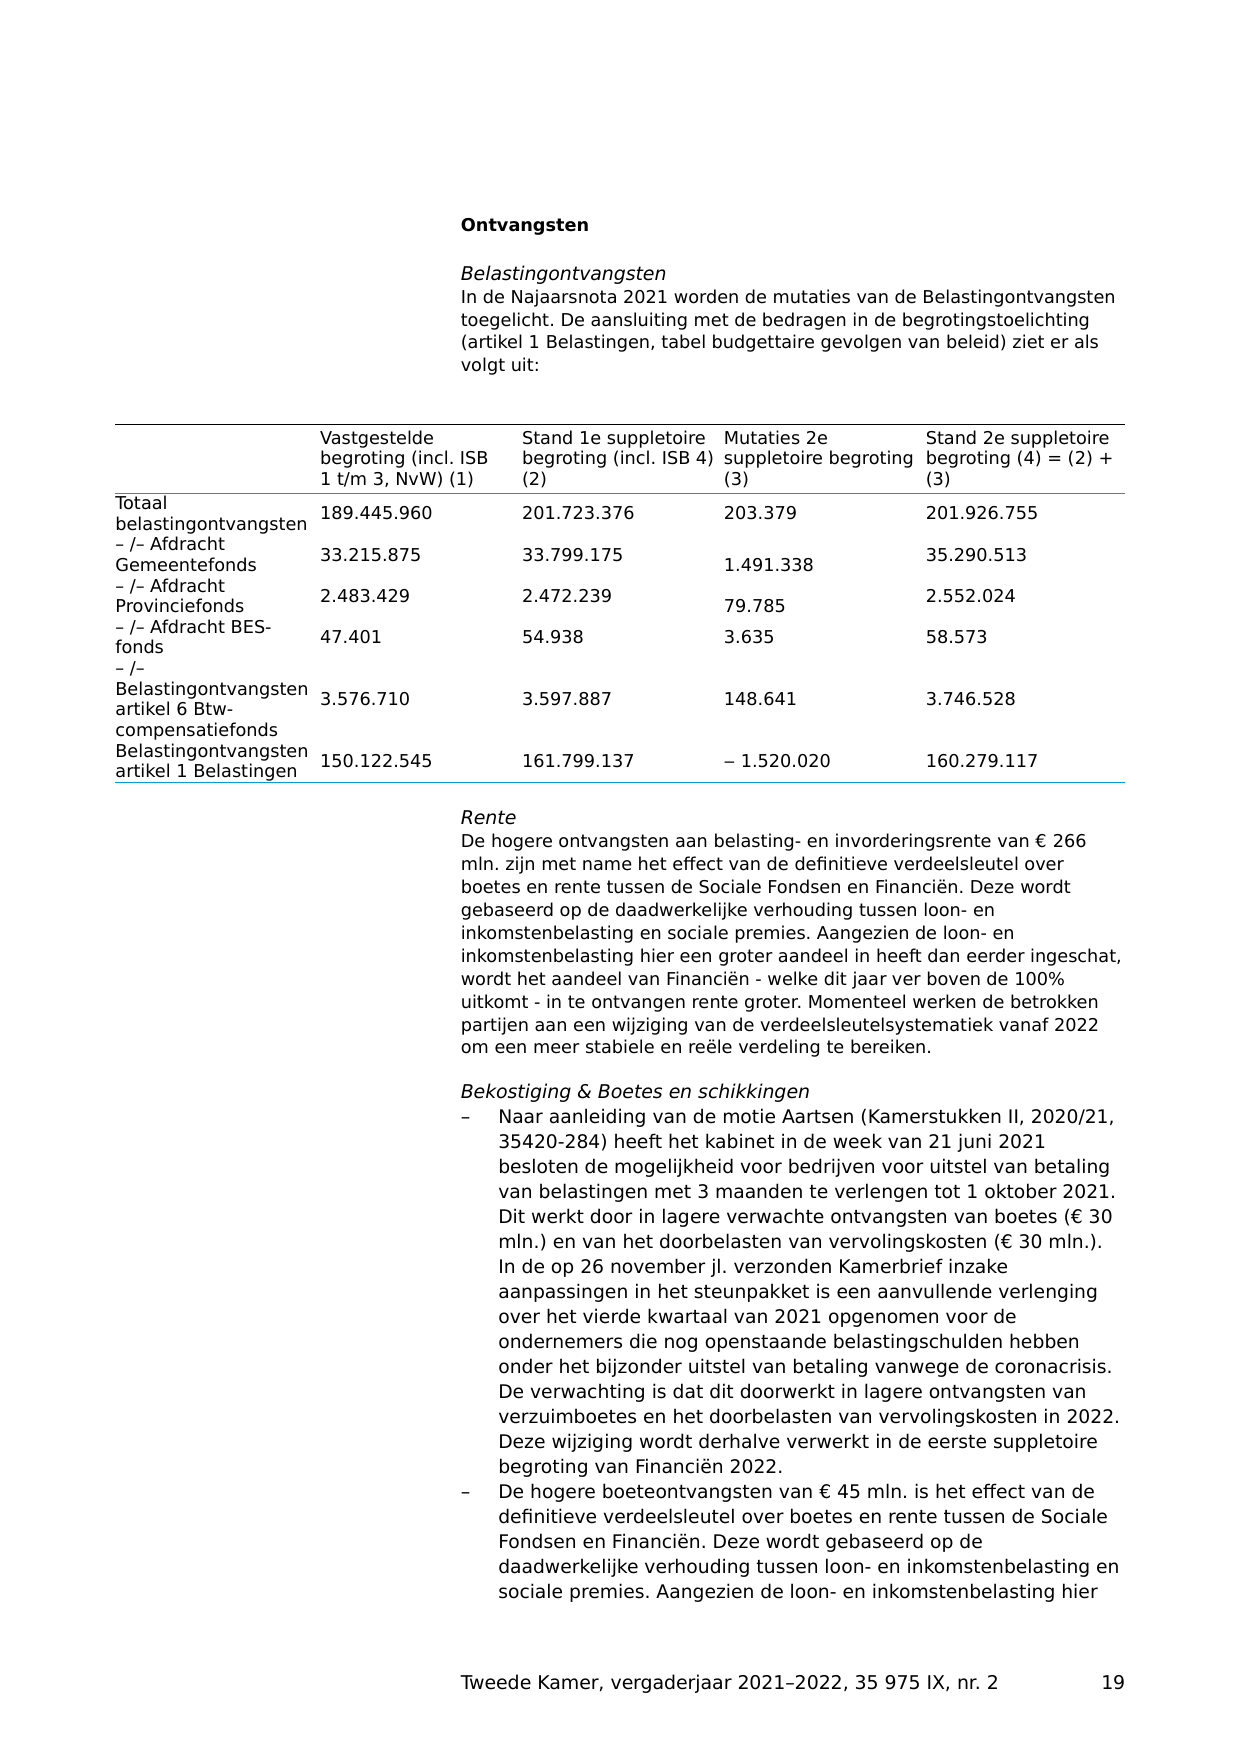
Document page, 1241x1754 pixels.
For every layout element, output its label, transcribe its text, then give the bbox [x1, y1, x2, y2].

text De hogere ontvangsten aan belasting- en invorderingsrente van € 266 mln. zijn met name het effect van de definitieve verdeelsleutel over boetes en rente tussen de Sociale Fondsen en Financiën. Deze wordt gebaseerd op de daadwerkelijke verhouding tussen loon- en inkomstenbelasting en sociale premies. Aangezien de loon- en inkomstenbelasting hier een groter aandeel in heeft dan eerder ingeschat, wordt het aandeel van Financiën - welke dit jaar ver boven de 100% uitkomt - in te ontvangen rente groter. Momenteel werken de betrokken partijen aan een wijziging van de verdeelsleutelsystematiek vanaf 2022 om een meer stabiele en reële verdeling te bereiken. [461, 829, 1125, 1058]
table_cell Stand 1e suppletoire begroting (incl. ISB 4) (2) [519, 425, 721, 492]
table_cell 33.215.875 [317, 534, 519, 576]
table_cell 1.491.338 [721, 534, 923, 576]
table_cell 3.746.528 [923, 658, 1125, 741]
text Rente [461, 807, 1125, 829]
table_cell 201.926.755 [923, 494, 1125, 534]
table_cell 201.723.376 [519, 494, 721, 534]
table_cell 203.379 [721, 494, 923, 534]
table_cell 2.552.024 [923, 576, 1125, 617]
table_cell 161.799.137 [519, 741, 721, 782]
table_cell 47.401 [317, 617, 519, 658]
table_header Tabel 8 Belastingontvangsten (bedragen x € 1.000) [115, 399, 1125, 424]
table_cell [115, 425, 317, 492]
table_cell ‒ 1.520.020 [721, 741, 923, 782]
table_cell Belastingontvangsten artikel 1 Belastingen [115, 741, 317, 782]
table_cell – /– Afdracht Gemeentefonds [115, 534, 317, 576]
list De hogere boeteontvangsten van € 45 mln. is het effect van de definitieve verdeelsleutel over boetes en rente tussen de Sociale Fondsen en Financiën. Deze wordt gebaseerd op de daadwerkelijke verhouding tussen loon- en inkomstenbelasting en sociale premies. Aangezien de loon- en inkomstenbelasting hier [461, 1478, 1125, 1603]
table_cell 54.938 [519, 617, 721, 658]
table_cell 33.799.175 [519, 534, 721, 576]
table_cell 79.785 [721, 576, 923, 617]
table_cell 3.597.887 [519, 658, 721, 741]
table_cell Stand 2e suppletoire begroting (4) = (2) + (3) [923, 425, 1125, 492]
table_cell 189.445.960 [317, 494, 519, 534]
table_cell 58.573 [923, 617, 1125, 658]
table_cell – /– Belastingontvangsten artikel 6 Btw-compensatiefonds [115, 658, 317, 741]
table_cell Mutaties 2e suppletoire begroting (3) [721, 425, 923, 492]
table_cell 3.576.710 [317, 658, 519, 741]
list Naar aanleiding van de motie Aartsen (Kamerstukken II, 2020/21, 35420-284) heeft het kabinet in de week van 21 juni 2021 besloten de mogelijkheid voor bedrijven voor uitstel van betaling van belastingen met 3 maanden te verlengen tot 1 oktober 2021. Dit werkt door in lagere verwachte ontvangsten van boetes (€ 30 mln.) en van het doorbelasten van vervolingskosten (€ 30 mln.). In de op 26 november jl. verzonden Kamerbrief inzake aanpassingen in het steunpakket is een aanvullende verlenging over het vierde kwartaal van 2021 opgenomen voor de ondernemers die nog openstaande belastingschulden hebben onder het bijzonder uitstel van betaling vanwege de coronacrisis. De verwachting is dat dit doorwerkt in lagere ontvangsten van verzuimboetes en het doorbelasten van vervolingskosten in 2022. Deze wijziging wordt derhalve verwerkt in de eerste suppletoire begroting van Financiën 2022. [461, 1103, 1125, 1478]
table_cell 2.472.239 [519, 576, 721, 617]
table_cell – /– Afdracht Provinciefonds [115, 576, 317, 617]
text Bekostiging & Boetes en schikkingen [461, 1081, 1125, 1103]
table_cell 3.635 [721, 617, 923, 658]
text Ontvangsten [461, 213, 1125, 236]
text Belastingontvangsten [461, 263, 1125, 285]
table_cell – /– Afdracht BES-fonds [115, 617, 317, 658]
table_cell 160.279.117 [923, 741, 1125, 782]
table_cell 2.483.429 [317, 576, 519, 617]
table_cell Vastgestelde begroting (incl. ISB 1 t/m 3, NvW) (1) [317, 425, 519, 492]
table_cell 148.641 [721, 658, 923, 741]
text In de Najaarsnota 2021 worden de mutaties van de Belastingontvangsten toegelicht. De aansluiting met de bedragen in de begrotingstoelichting (artikel 1 Belastingen, tabel budgettaire gevolgen van beleid) ziet er als volgt uit: [461, 285, 1125, 376]
table_cell Totaal belastingontvangsten [115, 494, 317, 534]
table_cell 35.290.513 [923, 534, 1125, 576]
table_cell 150.122.545 [317, 741, 519, 782]
